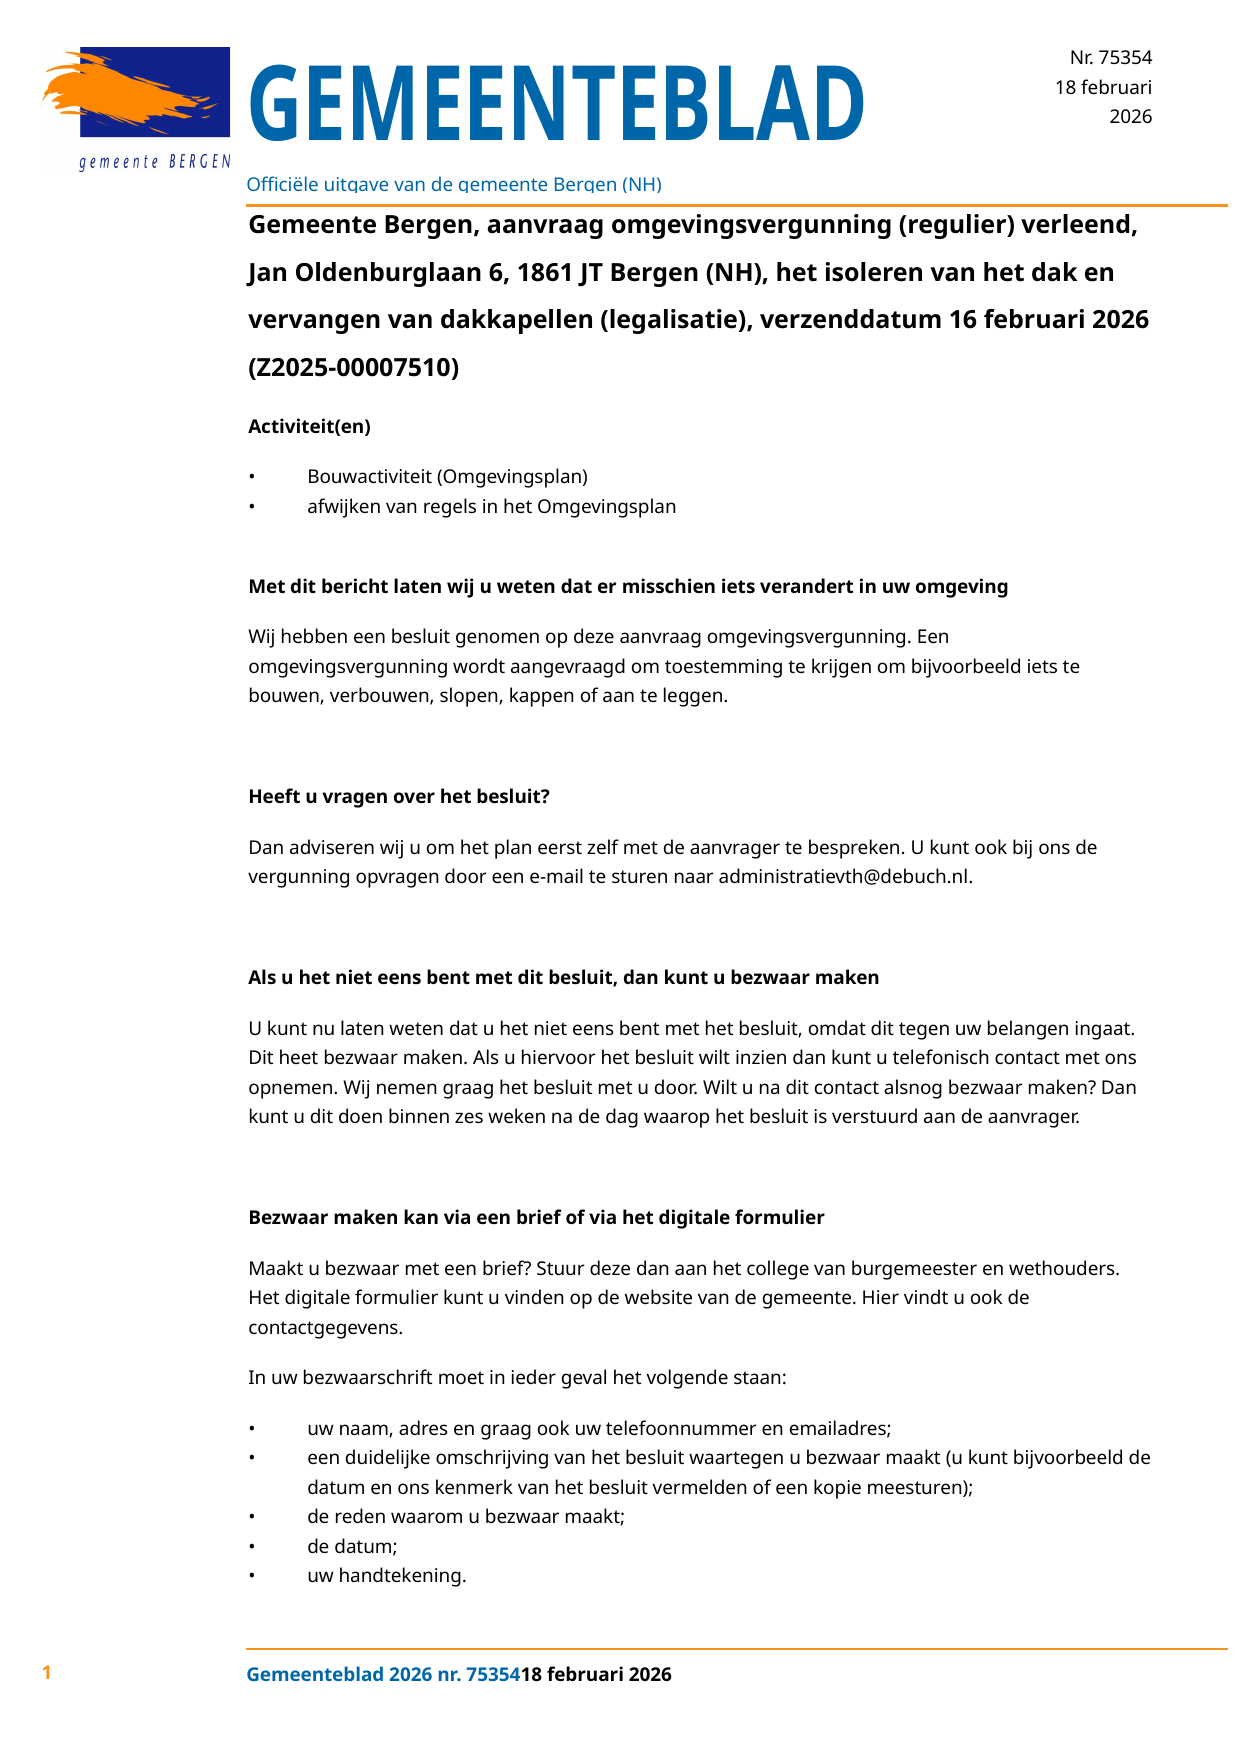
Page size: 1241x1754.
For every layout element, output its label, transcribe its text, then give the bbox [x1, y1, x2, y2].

list Bouwactiviteit (Omgevingsplan) [248, 463, 1152, 489]
text Wij hebben een besluit genomen op deze aanvraag omgevingsvergunning. Een omgevingsvergunning wordt aangevraagd om toestemming te krijgen om bijvoorbeeld iets te bouwen, verbouwen, slopen, kappen of aan te leggen. [248, 623, 1152, 708]
list uw naam, adres en graag ook uw telefoonnummer en emailadres; [248, 1415, 1152, 1441]
text Als u het niet eens bent met dit besluit, dan kunt u bezwaar maken [248, 964, 1152, 990]
list de datum; [248, 1533, 1152, 1559]
text Heeft u vragen over het besluit? [248, 783, 1152, 809]
text Met dit bericht laten wij u weten dat er misschien iets verandert in uw omgeving [248, 573, 1152, 599]
text In uw bezwaarschrift moet in ieder geval het volgende staan: [248, 1364, 1152, 1390]
text Dan adviseren wij u om het plan eerst zelf met de aanvrager te bespreken. U kunt ook bij ons de vergunning opvragen door een e-mail te sturen naar administratievth@debuch.nl. [248, 834, 1152, 889]
list uw handtekening. [248, 1563, 1152, 1588]
list afwijken van regels in het Omgevingsplan [248, 493, 1152, 519]
text Bezwaar maken kan via een brief of via het digitale formulier [248, 1204, 1152, 1230]
text U kunt nu laten weten dat u het niet eens bent met het besluit, omdat dit tegen uw belangen ingaat. Dit heet bezwaar maken. Als u hiervoor het besluit wilt inzien dan kunt u telefonisch contact met ons opnemen. Wij nemen graag het besluit met u door. Wilt u na dit contact alsnog bezwaar maken? Dan kunt u dit doen binnen zes weken na de dag waarop het besluit is verstuurd aan de aanvrager. [248, 1015, 1152, 1129]
picture [41, 47, 231, 172]
text Activiteit(en) [248, 413, 1152, 439]
list een duidelijke omschrijving van het besluit waartegen u bezwaar maakt (u kunt bijvoorbeeld de datum en ons kenmerk van het besluit vermelden of een kopie meesturen); [248, 1444, 1152, 1500]
text Maakt u bezwaar met een brief? Stuur deze dan aan het college van burgemeester en wethouders. Het digitale formulier kunt u vinden op de website van de gemeente. Hier vindt u ook de contactgegevens. [248, 1255, 1152, 1340]
list de reden waarom u bezwaar maakt; [248, 1503, 1152, 1529]
text Gemeente Bergen, aanvraag omgevingsvergunning (regulier) verleend, Jan Oldenburglaan 6, 1861 JT Bergen (NH), het isoleren van het dak en vervangen van dakkapellen (legalisatie), verzenddatum 16 februari 2026 (Z2025-00007510) [248, 207, 1152, 384]
